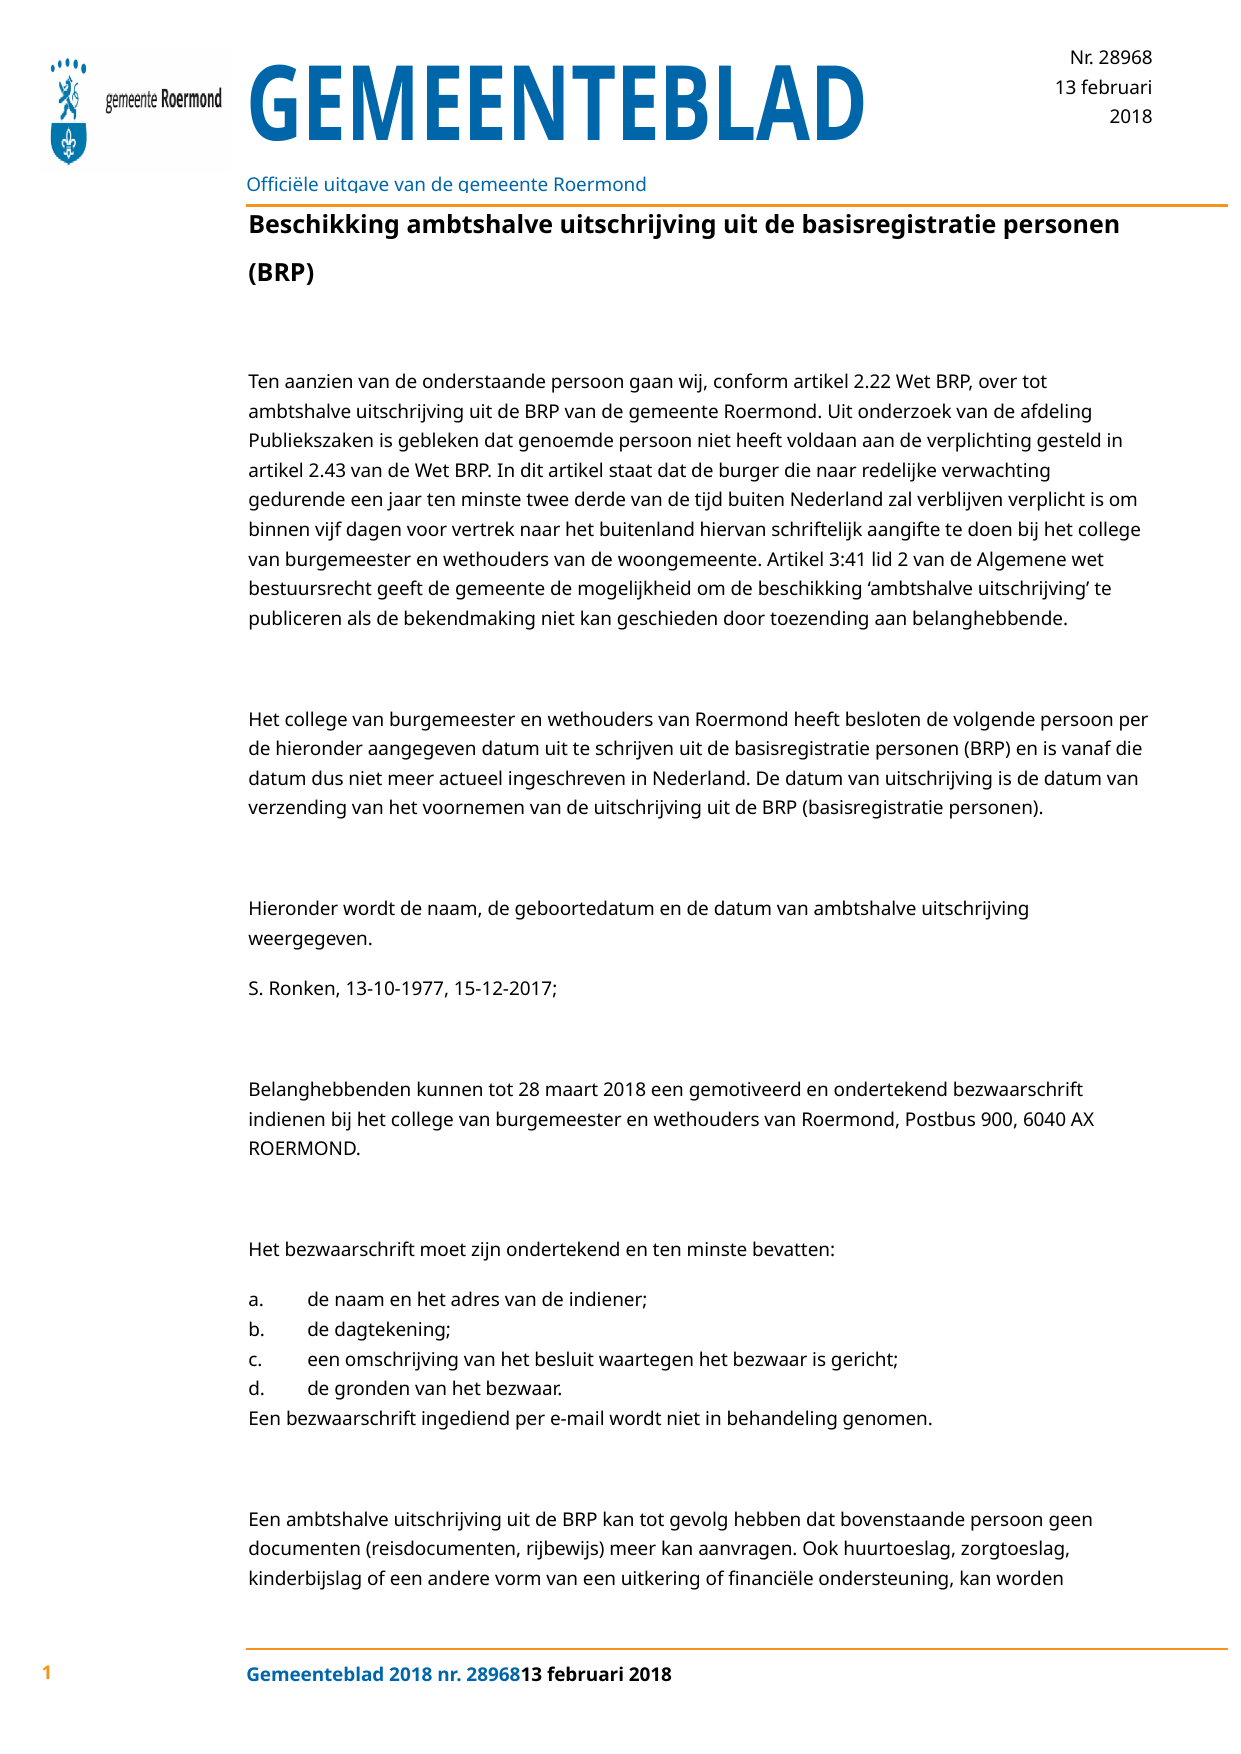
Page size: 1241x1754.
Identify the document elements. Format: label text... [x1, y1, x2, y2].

text Een bezwaarschrift ingediend per e-mail wordt niet in behandeling genomen. [248, 1405, 1152, 1431]
list de gronden van het bezwaar. [248, 1375, 1152, 1401]
list een omschrijving van het besluit waartegen het bezwaar is gericht; [248, 1346, 1152, 1372]
list de naam en het adres van de indiener; [248, 1287, 1152, 1312]
text Beschikking ambtshalve uitschrijving uit de basisregistratie personen (BRP) [248, 207, 1152, 288]
text Het bezwaarschrift moet zijn ondertekend en ten minste bevatten: [248, 1236, 1152, 1262]
picture [41, 47, 231, 172]
text Het college van burgemeester en wethouders van Roermond heeft besloten de volgende persoon per de hieronder aangegeven datum uit te schrijven uit de basisregistratie personen (BRP) en is vanaf die datum dus niet meer actueel ingeschreven in Nederland. De datum van uitschrijving is de datum van verzending van het voornemen van de uitschrijving uit de BRP (basisregistratie personen). [248, 706, 1152, 820]
text Hieronder wordt de naam, de geboortedatum en de datum van ambtshalve uitschrijving weergegeven. [248, 895, 1152, 951]
text Ten aanzien van de onderstaande persoon gaan wij, conform artikel 2.22 Wet BRP, over tot ambtshalve uitschrijving uit de BRP van de gemeente Roermond. Uit onderzoek van de afdeling Publiekszaken is gebleken dat genoemde persoon niet heeft voldaan aan de verplichting gesteld in artikel 2.43 van de Wet BRP. In dit artikel staat dat de burger die naar redelijke verwachting gedurende een jaar ten minste twee derde van de tijd buiten Nederland zal verblijven verplicht is om binnen vijf dagen voor vertrek naar het buitenland hiervan schriftelijk aangifte te doen bij het college van burgemeester en wethouders van de woongemeente. Artikel 3:41 lid 2 van de Algemene wet bestuursrecht geeft de gemeente de mogelijkheid om de beschikking ‘ambtshalve uitschrijving’ te publiceren als de bekendmaking niet kan geschieden door toezending aan belanghebbende. [248, 368, 1152, 631]
text Belanghebbenden kunnen tot 28 maart 2018 een gemotiveerd en ondertekend bezwaarschrift indienen bij het college van burgemeester en wethouders van Roermond, Postbus 900, 6040 AX ROERMOND. [248, 1076, 1152, 1161]
text Een ambtshalve uitschrijving uit de BRP kan tot gevolg hebben dat bovenstaande persoon geen documenten (reisdocumenten, rijbewijs) meer kan aanvragen. Ook huurtoeslag, zorgtoeslag, kinderbijslag of een andere vorm van een uitkering of financiële ondersteuning, kan worden [248, 1506, 1152, 1591]
list de dagtekening; [248, 1316, 1152, 1342]
text S. Ronken, 13-10-1977, 15-12-2017; [248, 975, 1152, 1001]
